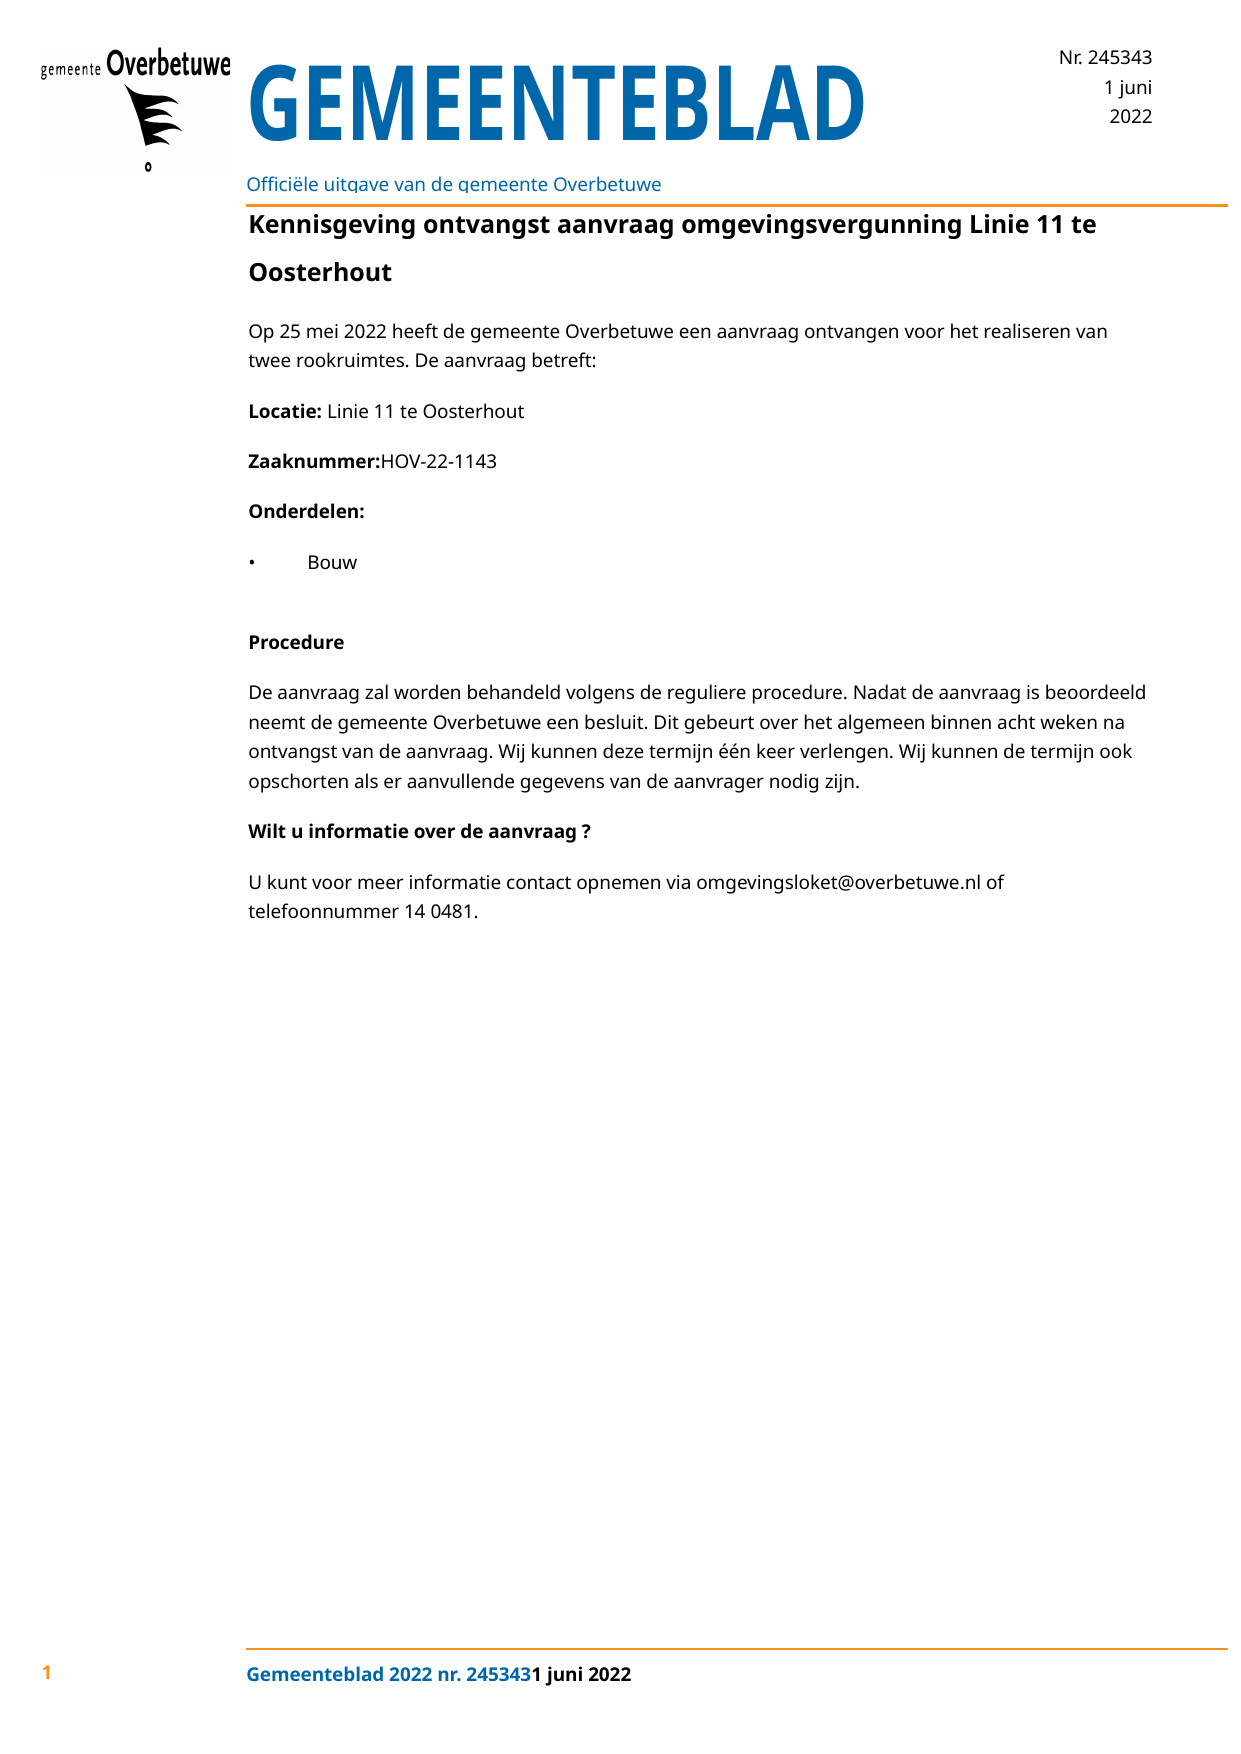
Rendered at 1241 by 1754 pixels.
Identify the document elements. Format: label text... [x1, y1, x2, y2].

list Bouw [248, 549, 1152, 575]
text Op 25 mei 2022 heeft de gemeente Overbetuwe een aanvraag ontvangen voor het realiseren van twee rookruimtes. De aanvraag betreft: [248, 318, 1152, 373]
text Wilt u informatie over de aanvraag ? [248, 819, 1152, 844]
picture [41, 47, 231, 172]
text Locatie: Linie 11 te Oosterhout [248, 398, 1152, 424]
text U kunt voor meer informatie contact opnemen via omgevingsloket@overbetuwe.nl of telefoonnummer 14 0481. [248, 869, 1152, 924]
text Kennisgeving ontvangst aanvraag omgevingsvergunning Linie 11 te Oosterhout [248, 207, 1152, 288]
text Zaaknummer:HOV-22-1143 [248, 448, 1152, 474]
text Onderdelen: [248, 499, 1152, 524]
text De aanvraag zal worden behandeld volgens de reguliere procedure. Nadat de aanvraag is beoordeeld neemt de gemeente Overbetuwe een besluit. Dit gebeurt over het algemeen binnen acht weken na ontvangst van de aanvraag. Wij kunnen deze termijn één keer verlengen. Wij kunnen de termijn ook opschorten als er aanvullende gegevens van de aanvrager nodig zijn. [248, 679, 1152, 794]
text Procedure [248, 629, 1152, 655]
